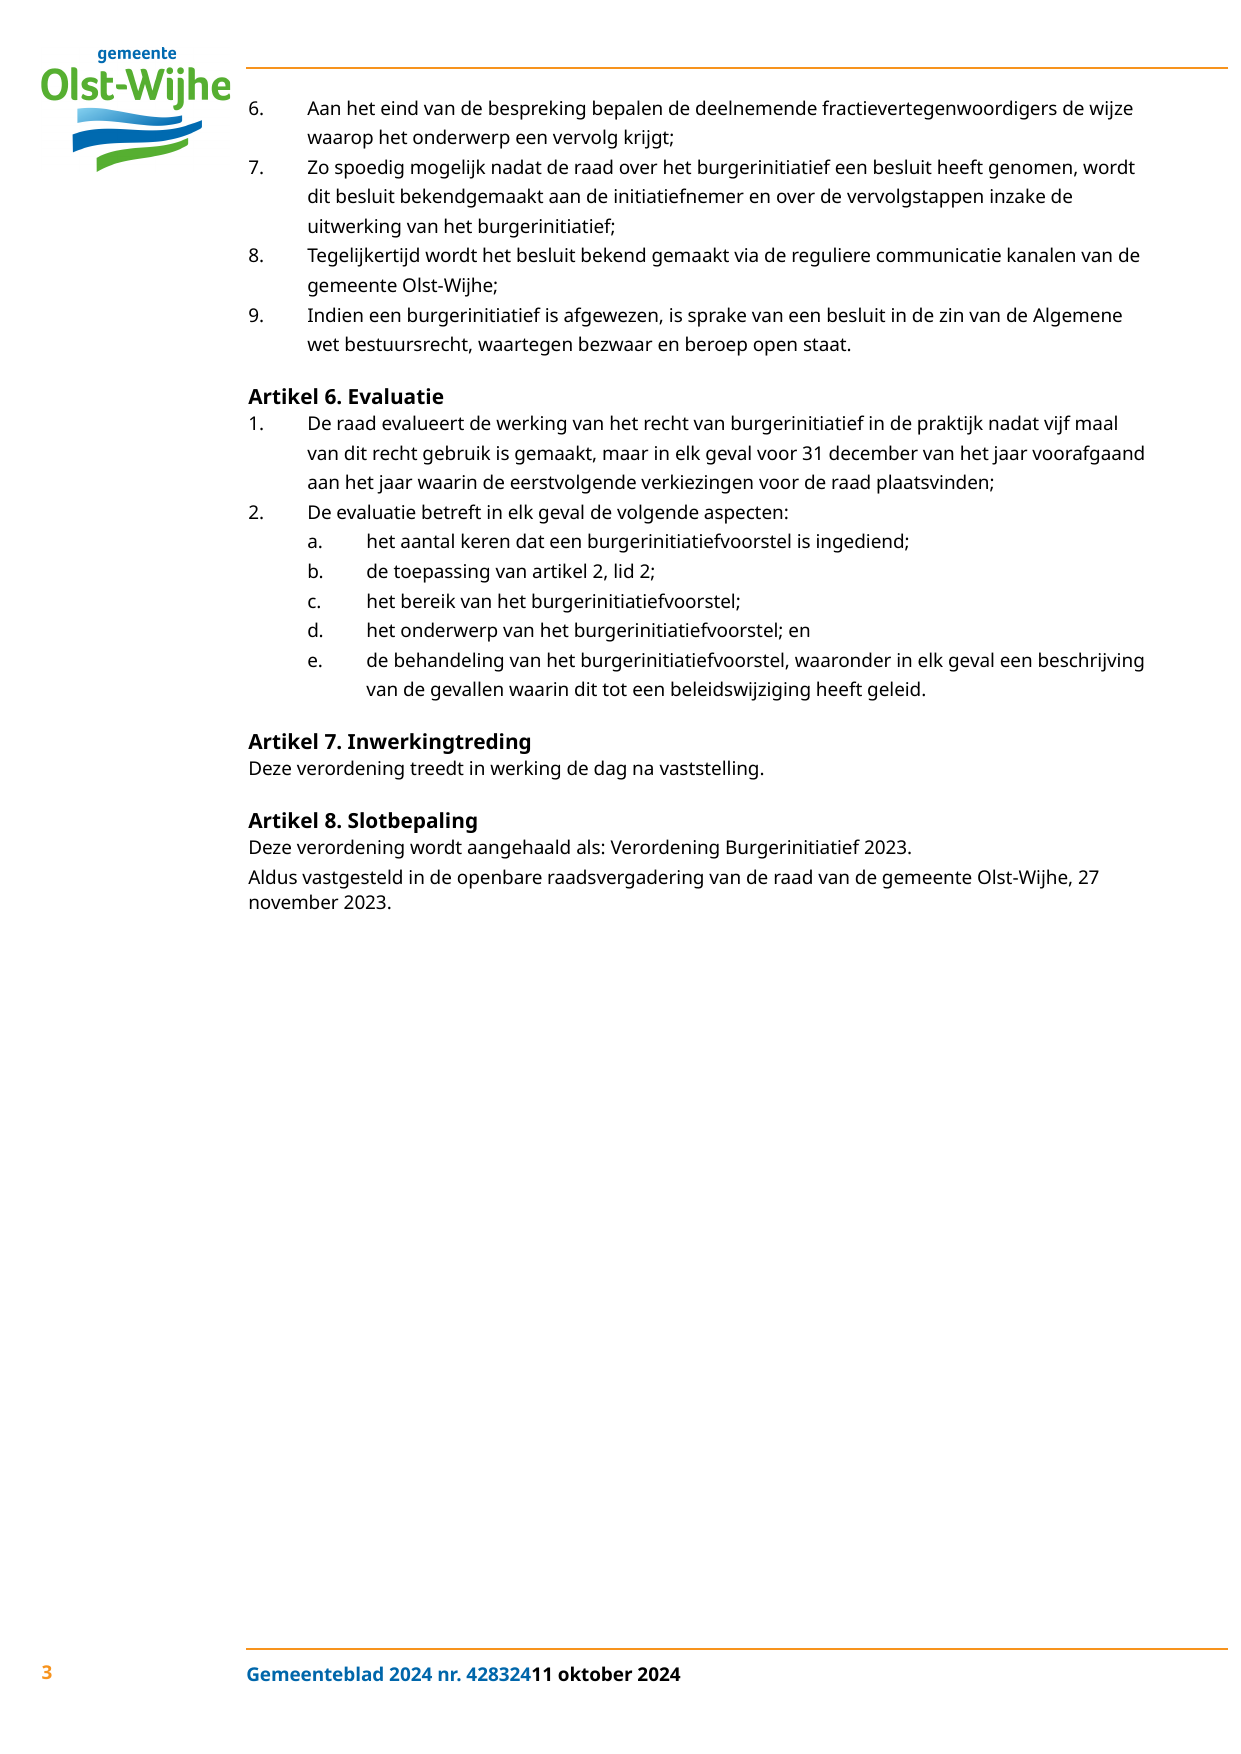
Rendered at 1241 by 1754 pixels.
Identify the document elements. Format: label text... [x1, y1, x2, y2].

list De evaluatie betreft in elk geval de volgende aspecten: [248, 499, 1152, 525]
list De raad evalueert de werking van het recht van burgerinitiatief in de praktijk nadat vijf maal van dit recht gebruik is gemaakt, maar in elk geval voor 31 december van het jaar voorafgaand aan het jaar waarin de eerstvolgende verkiezingen voor de raad plaatsvinden; [248, 410, 1152, 495]
text Deze verordening wordt aangehaald als: Verordening Burgerinitiatief 2023. [248, 834, 1152, 860]
list Indien een burgerinitiatief is afgewezen, is sprake van een besluit in de zin van de Algemene wet bestuursrecht, waartegen bezwaar en beroep open staat. [248, 302, 1152, 357]
text Aldus vastgesteld in de openbare raadsvergadering van de raad van de gemeente Olst-Wijhe, 27 november 2023. [248, 864, 1152, 915]
list de behandeling van het burgerinitiatiefvoorstel, waaronder in elk geval een beschrijving van de gevallen waarin dit tot een beleidswijziging heeft geleid. [307, 647, 1152, 702]
text Artikel 6. Evaluatie [248, 382, 1152, 410]
list Tegelijkertijd wordt het besluit bekend gemaakt via de reguliere communicatie kanalen van de gemeente Olst-Wijhe; [248, 243, 1152, 298]
list Zo spoedig mogelijk nadat de raad over het burgerinitiatief een besluit heeft genomen, wordt dit besluit bekendgemaakt aan de initiatiefnemer en over de vervolgstappen inzake de uitwerking van het burgerinitiatief; [248, 154, 1152, 239]
list Aan het eind van de bespreking bepalen de deelnemende fractievertegenwoordigers de wijze waarop het onderwerp een vervolg krijgt; [248, 95, 1152, 150]
text Artikel 7. Inwerkingtreding [248, 727, 1152, 755]
text Deze verordening treedt in werking de dag na vaststelling. [248, 755, 1152, 781]
text Artikel 8. Slotbepaling [248, 806, 1152, 834]
list het onderwerp van het burgerinitiatiefvoorstel; en [307, 617, 1152, 643]
list het bereik van het burgerinitiatiefvoorstel; [307, 588, 1152, 613]
picture [41, 47, 231, 172]
list het aantal keren dat een burgerinitiatiefvoorstel is ingediend; [307, 529, 1152, 554]
list de toepassing van artikel 2, lid 2; [307, 558, 1152, 584]
